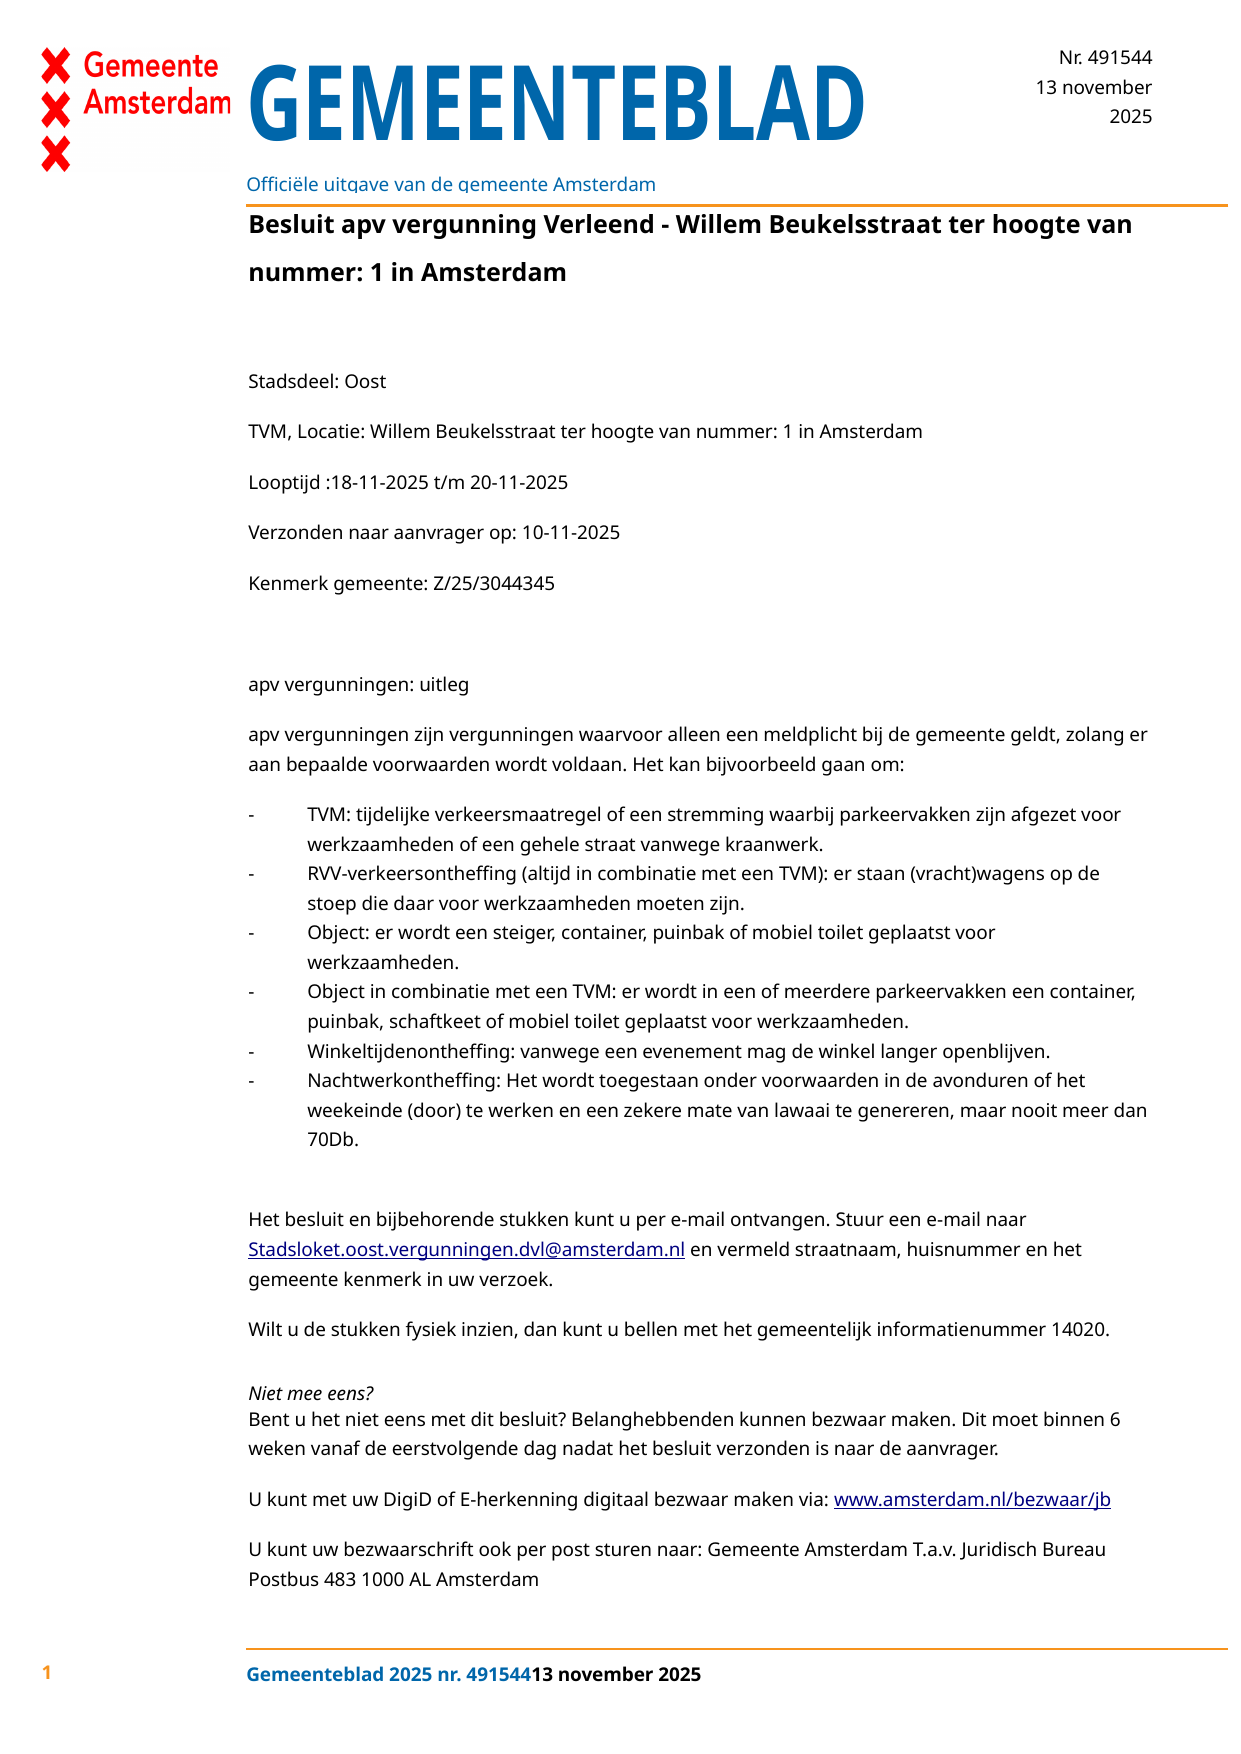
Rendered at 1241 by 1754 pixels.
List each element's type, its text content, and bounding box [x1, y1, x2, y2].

text apv vergunningen zijn vergunningen waarvoor alleen een meldplicht bij de gemeente geldt, zolang er aan bepaalde voorwaarden wordt voldaan. Het kan bijvoorbeeld gaan om: [248, 721, 1152, 777]
text U kunt uw bezwaarschrift ook per post sturen naar: Gemeente Amsterdam T.a.v. Juridisch Bureau Postbus 483 1000 AL Amsterdam [248, 1536, 1152, 1592]
list Winkeltijdenontheffing: vanwege een evenement mag de winkel langer openblijven. [248, 1038, 1152, 1064]
text Niet mee eens? [248, 1380, 1152, 1406]
text Looptijd :18-11-2025 t/m 20-11-2025 [248, 469, 1152, 495]
text Besluit apv vergunning Verleend - Willem Beukelsstraat ter hoogte van nummer: 1 in Amsterdam [248, 207, 1152, 288]
text TVM, Locatie: Willem Beukelsstraat ter hoogte van nummer: 1 in Amsterdam [248, 419, 1152, 444]
text Stadsdeel: Oost [248, 368, 1152, 394]
list Object in combinatie met een TVM: er wordt in een of meerdere parkeervakken een container, puinbak, schaftkeet of mobiel toilet geplaatst voor werkzaamheden. [248, 979, 1152, 1034]
text apv vergunningen: uitleg [248, 671, 1152, 697]
list Nachtwerkontheffing: Het wordt toegestaan onder voorwaarden in de avonduren of het weekeinde (door) te werken en een zekere mate van lawaai te genereren, maar nooit meer dan 70Db. [248, 1067, 1152, 1152]
text U kunt met uw DigiD of E-herkenning digitaal bezwaar maken via: www.amsterdam.nl/bezwaar/jb [248, 1486, 1152, 1512]
text Het besluit en bijbehorende stukken kunt u per e-mail ontvangen. Stuur een e-mail naar Stadsloket.oost.vergunningen.dvl@amsterdam.nl en vermeld straatnaam, huisnummer en het gemeente kenmerk in uw verzoek. [248, 1207, 1152, 1292]
text Wilt u de stukken fysiek inzien, dan kunt u bellen met het gemeentelijk informatienummer 14020. [248, 1316, 1152, 1342]
picture [41, 47, 231, 172]
list TVM: tijdelijke verkeersmaatregel of een stremming waarbij parkeervakken zijn afgezet voor werkzaamheden of een gehele straat vanwege kraanwerk. [248, 801, 1152, 857]
list Object: er wordt een steiger, container, puinbak of mobiel toilet geplaatst voor werkzaamheden. [248, 919, 1152, 975]
list RVV-verkeersontheffing (altijd in combinatie met een TVM): er staan (vracht)wagens op de stoep die daar voor werkzaamheden moeten zijn. [248, 860, 1152, 916]
text Bent u het niet eens met dit besluit? Belanghebbenden kunnen bezwaar maken. Dit moet binnen 6 weken vanaf de eerstvolgende dag nadat het besluit verzonden is naar de aanvrager. [248, 1406, 1152, 1461]
text Kenmerk gemeente: Z/25/3044345 [248, 570, 1152, 596]
text Verzonden naar aanvrager op: 10-11-2025 [248, 519, 1152, 545]
